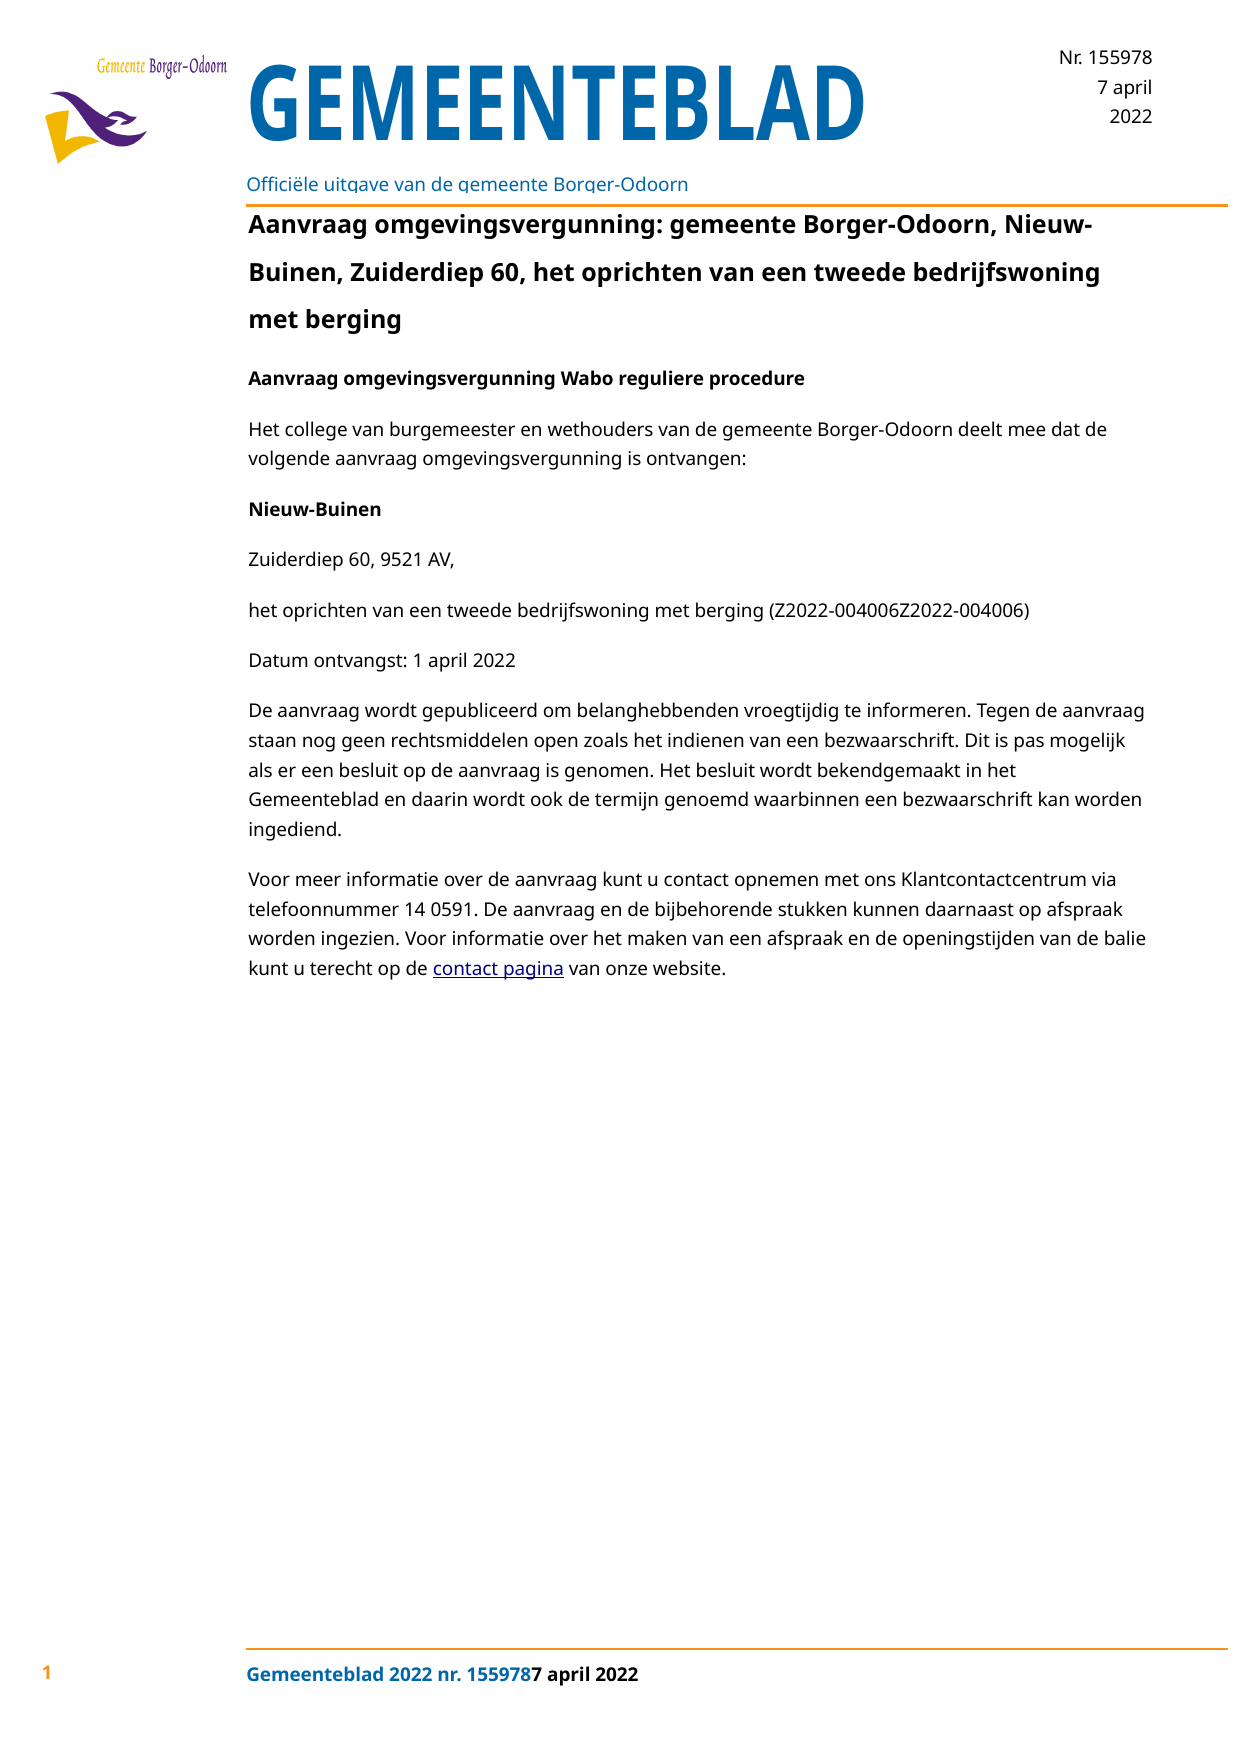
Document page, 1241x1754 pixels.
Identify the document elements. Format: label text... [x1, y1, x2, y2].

text Aanvraag omgevingsvergunning: gemeente Borger-Odoorn, Nieuw-Buinen, Zuiderdiep 60, het oprichten van een tweede bedrijfswoning met berging [248, 207, 1152, 336]
text Het college van burgemeester en wethouders van de gemeente Borger-Odoorn deelt mee dat de volgende aanvraag omgevingsvergunning is ontvangen: [248, 416, 1152, 471]
text Voor meer informatie over de aanvraag kunt u contact opnemen met ons Klantcontactcentrum via telefoonnummer 14 0591. De aanvraag en de bijbehorende stukken kunnen daarnaast op afspraak worden ingezien. Voor informatie over het maken van een afspraak en de openingstijden van de balie kunt u terecht op de contact pagina van onze website. [248, 866, 1152, 981]
picture [41, 47, 231, 172]
text het oprichten van een tweede bedrijfswoning met berging (Z2022-004006Z2022-004006) [248, 597, 1152, 622]
text Nieuw-Buinen [248, 496, 1152, 522]
text Zuiderdiep 60, 9521 AV, [248, 546, 1152, 572]
text De aanvraag wordt gepubliceerd om belanghebbenden vroegtijdig te informeren. Tegen de aanvraag staan nog geen rechtsmiddelen open zoals het indienen van een bezwaarschrift. Dit is pas mogelijk als er een besluit op de aanvraag is genomen. Het besluit wordt bekendgemaakt in het Gemeenteblad en daarin wordt ook de termijn genoemd waarbinnen een bezwaarschrift kan worden ingediend. [248, 698, 1152, 842]
text Aanvraag omgevingsvergunning Wabo reguliere procedure [248, 366, 1152, 391]
text Datum ontvangst: 1 april 2022 [248, 647, 1152, 673]
